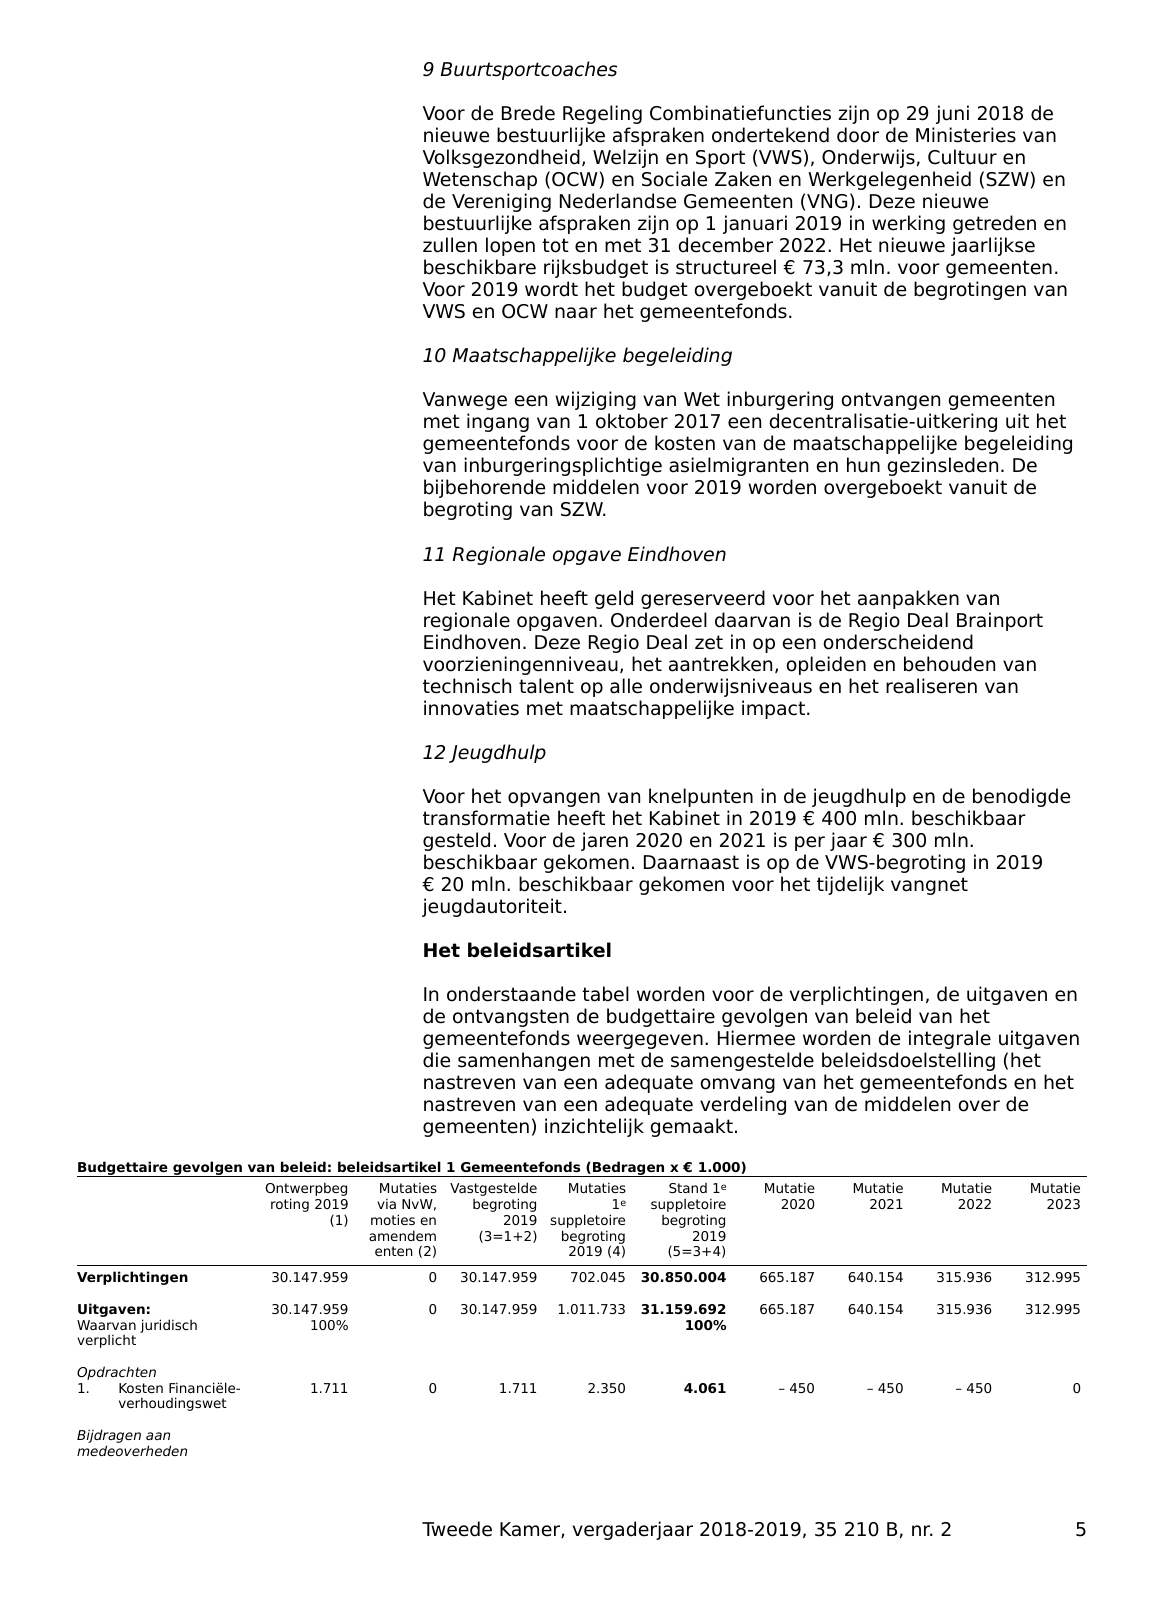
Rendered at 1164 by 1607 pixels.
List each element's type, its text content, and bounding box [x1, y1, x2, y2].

table_cell [354, 1428, 443, 1459]
text Het Kabinet heeft geld gereserveerd voor het aanpakken van regionale opgaven. Onderdeel daarvan is de Regio Deal Brainport Eindhoven. Deze Regio Deal zet in op een onderscheidend voorzieningenniveau, het aantrekken, opleiden en behouden van technisch talent op alle onderwijsniveaus en het realiseren van innovaties met maatschappelijke impact. [422, 588, 1087, 719]
table_cell Stand 1e suppletoire begroting 2019 (5=3+4) [632, 1177, 732, 1264]
table_cell 30.850.004 [632, 1266, 732, 1286]
table_cell Mutatie 2023 [998, 1177, 1087, 1264]
table_cell [821, 1412, 909, 1428]
table_cell [254, 1412, 354, 1428]
table_cell [821, 1365, 909, 1380]
table_cell Mutatie 2021 [821, 1177, 909, 1264]
table_cell [112, 1286, 254, 1302]
table_cell [443, 1365, 543, 1380]
table_cell [254, 1365, 354, 1380]
table_cell [821, 1318, 909, 1349]
table_cell 0 [998, 1380, 1087, 1412]
table_cell [909, 1428, 998, 1459]
table_cell [254, 1428, 354, 1459]
table_cell 665.187 [732, 1266, 821, 1286]
table_cell [821, 1349, 909, 1365]
subtitle 9 Buurtsportcoaches [422, 59, 1087, 81]
table_cell [77, 1286, 112, 1302]
table_cell 640.154 [821, 1302, 909, 1317]
table_cell [632, 1365, 732, 1380]
table_cell [909, 1365, 998, 1380]
table_cell 30.147.959 [254, 1266, 354, 1286]
table_cell 1.011.733 [543, 1302, 632, 1317]
table_cell [543, 1349, 632, 1365]
table_cell 0 [354, 1302, 443, 1317]
table_cell 30.147.959 [254, 1302, 354, 1317]
table_cell Vastgestelde begroting 2019 (3=1+2) [443, 1177, 543, 1264]
table_cell 30.147.959 [443, 1266, 543, 1286]
table_cell [112, 1412, 254, 1428]
table_cell [909, 1349, 998, 1365]
text Voor het opvangen van knelpunten in de jeugdhulp en de benodigde transformatie heeft het Kabinet in 2019 € 400 mln. beschikbaar gesteld. Voor de jaren 2020 en 2021 is per jaar € 300 mln. beschikbaar gekomen. Daarnaast is op de VWS-begroting in 2019 € 20 mln. beschikbaar gekomen voor het tijdelijk vangnet jeugdautoriteit. [422, 786, 1087, 918]
table_cell [732, 1349, 821, 1365]
table_cell 312.995 [998, 1302, 1087, 1317]
table_cell [821, 1428, 909, 1459]
text In onderstaande tabel worden voor de verplichtingen, de uitgaven en de ontvangsten de budgettaire gevolgen van beleid van het gemeentefonds weergegeven. Hiermee worden de integrale uitgaven die samenhangen met de samengestelde beleidsdoelstelling (het nastreven van een adequate omvang van het gemeentefonds en het nastreven van een adequate verdeling van de middelen over de gemeenten) inzichtelijk gemaakt. [422, 984, 1087, 1138]
table_cell Mutaties 1e suppletoire begroting 2019 (4) [543, 1177, 632, 1264]
table_cell 31.159.692 [632, 1302, 732, 1317]
table_cell [443, 1349, 543, 1365]
table_cell Waarvan juridisch verplicht [77, 1318, 254, 1349]
table_cell [632, 1428, 732, 1459]
table_cell Mutatie 2020 [732, 1177, 821, 1264]
subtitle 11 Regionale opgave Eindhoven [422, 543, 1087, 565]
table_cell [543, 1412, 632, 1428]
table_cell 30.147.959 [443, 1302, 543, 1317]
table_cell Kosten Financiële- verhoudingswet [112, 1380, 254, 1412]
table_cell 315.936 [909, 1302, 998, 1317]
table_cell [821, 1286, 909, 1302]
table_cell 0 [354, 1266, 443, 1286]
table_cell 312.995 [998, 1266, 1087, 1286]
table_cell 100% [632, 1318, 732, 1349]
table_cell [254, 1349, 354, 1365]
table_cell [543, 1365, 632, 1380]
text Voor de Brede Regeling Combinatiefuncties zijn op 29 juni 2018 de nieuwe bestuurlijke afspraken ondertekend door de Ministeries van Volksgezondheid, Welzijn en Sport (VWS), Onderwijs, Cultuur en Wetenschap (OCW) en Sociale Zaken en Werkgelegenheid (SZW) en de Vereniging Nederlandse Gemeenten (VNG). Deze nieuwe bestuurlijke afspraken zijn op 1 januari 2019 in werking getreden en zullen lopen tot en met 31 december 2022. Het nieuwe jaarlijkse beschikbare rijksbudget is structureel € 73,3 mln. voor gemeenten. Voor 2019 wordt het budget overgeboekt vanuit de begrotingen van VWS en OCW naar het gemeentefonds. [422, 103, 1087, 323]
table_cell [443, 1286, 543, 1302]
table_cell [909, 1286, 998, 1302]
table_cell 1.711 [254, 1380, 354, 1412]
table_cell 315.936 [909, 1266, 998, 1286]
table_cell – 450 [909, 1380, 998, 1412]
table_cell 1. [77, 1380, 112, 1412]
table_cell [998, 1286, 1087, 1302]
table_cell [632, 1286, 732, 1302]
table_cell Ontwerpbegroting 2019 (1) [254, 1177, 354, 1264]
table_cell Mutaties via NvW, moties en amendementen (2) [354, 1177, 443, 1264]
subtitle 12 Jeugdhulp [422, 742, 1087, 764]
table_cell [354, 1349, 443, 1365]
table_cell [354, 1286, 443, 1302]
table_cell [909, 1318, 998, 1349]
table_cell 100% [254, 1318, 354, 1349]
table_cell [254, 1286, 354, 1302]
table_cell [443, 1412, 543, 1428]
table_cell [443, 1428, 543, 1459]
table_cell 640.154 [821, 1266, 909, 1286]
table_cell [632, 1349, 732, 1365]
table_cell – 450 [821, 1380, 909, 1412]
table_cell [732, 1428, 821, 1459]
table_cell [998, 1412, 1087, 1428]
table_cell Verplichtingen [77, 1266, 254, 1286]
table_cell [77, 1349, 254, 1365]
table_cell – 450 [732, 1380, 821, 1412]
table_cell [543, 1286, 632, 1302]
table_cell 702.045 [543, 1266, 632, 1286]
table_cell 0 [354, 1380, 443, 1412]
text Vanwege een wijziging van Wet inburgering ontvangen gemeenten met ingang van 1 oktober 2017 een decentralisatie-uitkering uit het gemeentefonds voor de kosten van de maatschappelijke begeleiding van inburgeringsplichtige asielmigranten en hun gezinsleden. De bijbehorende middelen voor 2019 worden overgeboekt vanuit de begroting van SZW. [422, 389, 1087, 521]
table_cell [732, 1286, 821, 1302]
table_cell [543, 1428, 632, 1459]
table_cell 4.061 [632, 1380, 732, 1412]
table_cell [998, 1428, 1087, 1459]
table_cell [909, 1412, 998, 1428]
table_cell [732, 1412, 821, 1428]
table_cell 1.711 [443, 1380, 543, 1412]
table_cell [354, 1318, 443, 1349]
table_cell [732, 1365, 821, 1380]
table_cell 665.187 [732, 1302, 821, 1317]
table_cell Mutatie 2022 [909, 1177, 998, 1264]
table_cell [77, 1412, 112, 1428]
table_cell [543, 1318, 632, 1349]
table_cell [443, 1318, 543, 1349]
subtitle 10 Maatschappelijke begeleiding [422, 345, 1087, 367]
subtitle Het beleidsartikel [422, 940, 1087, 962]
table_cell Uitgaven: [77, 1302, 254, 1317]
table_cell Bijdragen aan medeoverheden [77, 1428, 254, 1459]
table_header Budgettaire gevolgen van beleid: beleidsartikel 1 Gemeentefonds (Bedragen x € 1.000) [77, 1160, 1087, 1176]
table_cell [998, 1349, 1087, 1365]
table_cell [998, 1318, 1087, 1349]
table_cell [998, 1365, 1087, 1380]
table_cell [732, 1318, 821, 1349]
table_cell Opdrachten [77, 1365, 254, 1380]
table_cell [77, 1177, 254, 1264]
table_cell [632, 1412, 732, 1428]
table_cell 2.350 [543, 1380, 632, 1412]
table_cell [354, 1365, 443, 1380]
table_cell [354, 1412, 443, 1428]
